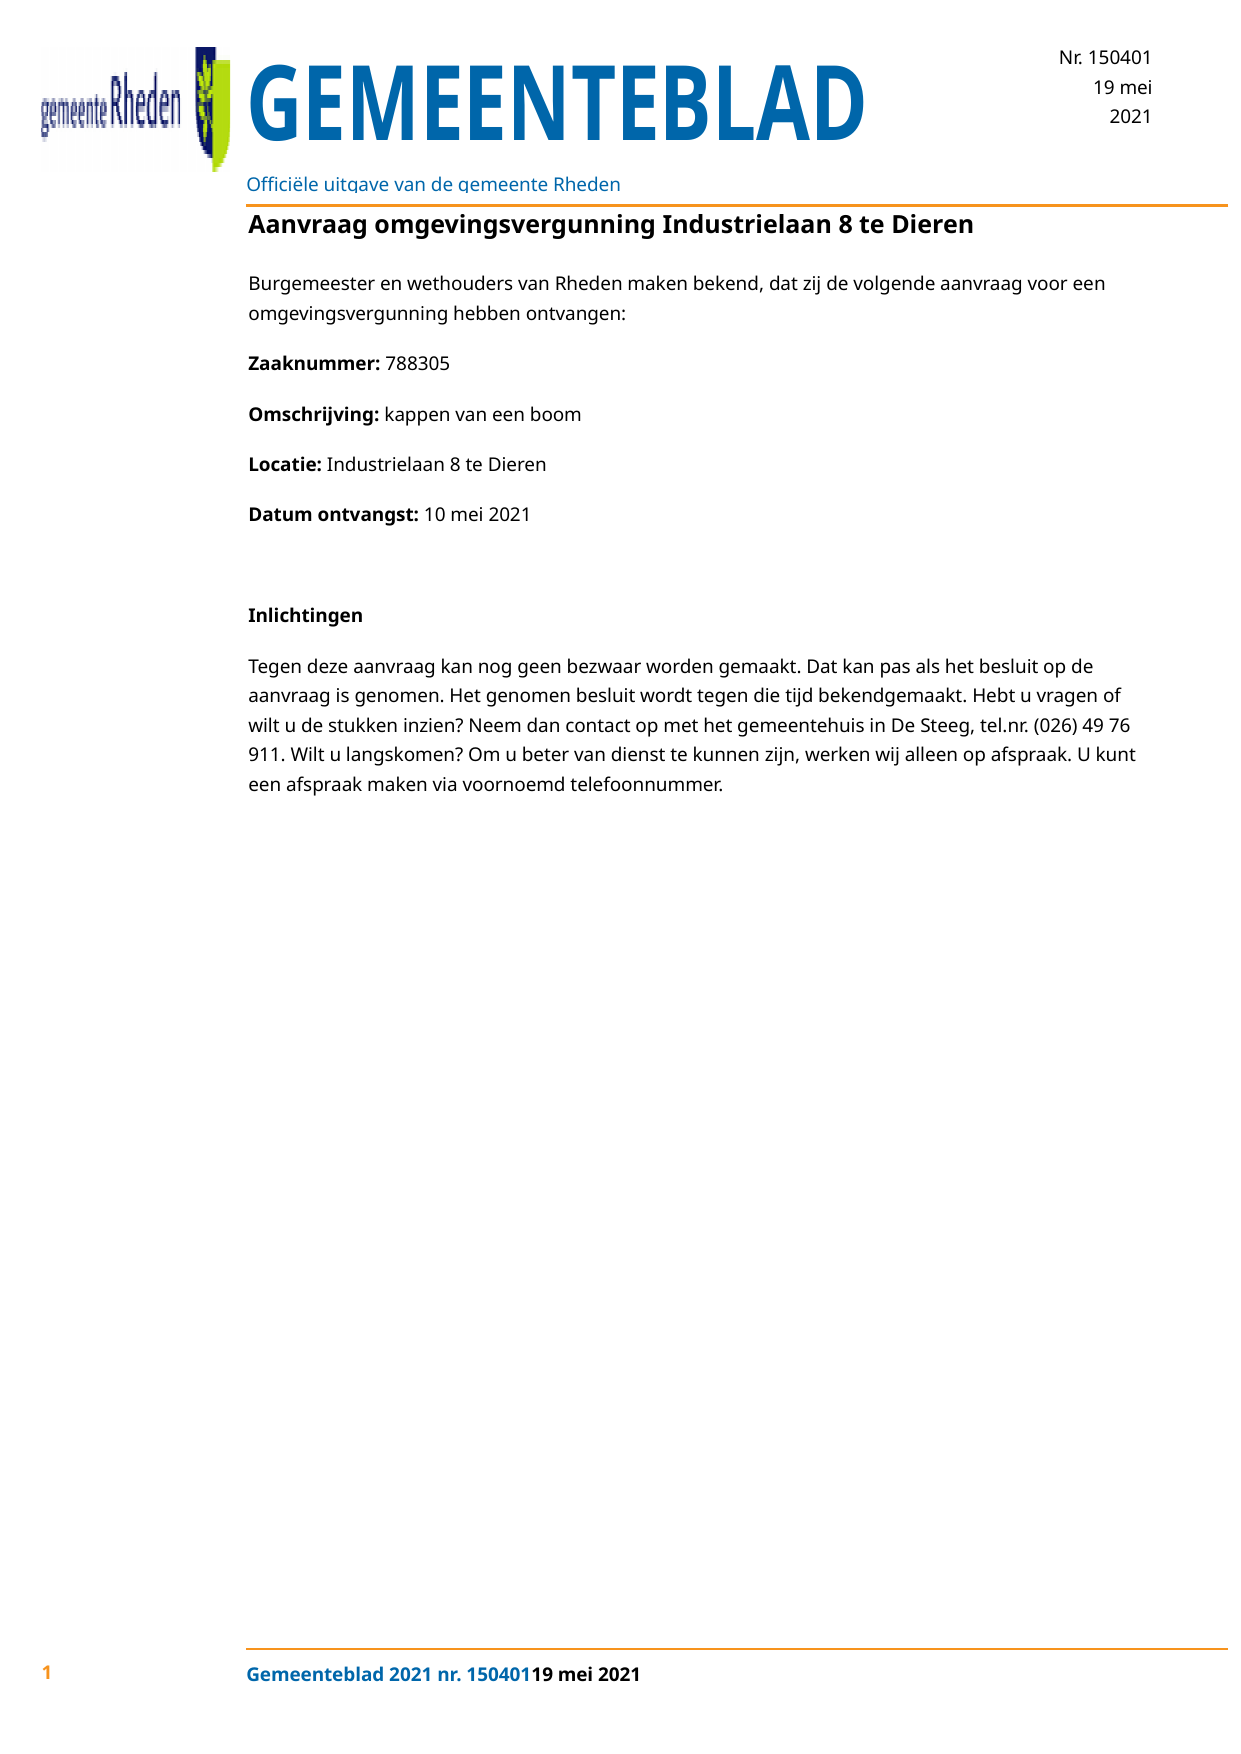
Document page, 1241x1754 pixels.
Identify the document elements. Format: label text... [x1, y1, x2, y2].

picture [41, 47, 231, 172]
text Inlichtingen [248, 602, 1152, 628]
text Tegen deze aanvraag kan nog geen bezwaar worden gemaakt. Dat kan pas als het besluit op de aanvraag is genomen. Het genomen besluit wordt tegen die tijd bekendgemaakt. Hebt u vragen of wilt u de stukken inzien? Neem dan contact op met het gemeentehuis in De Steeg, tel.nr. (026) 49 76 911. Wilt u langskomen? Om u beter van dienst te kunnen zijn, werken wij alleen op afspraak. U kunt een afspraak maken via voornoemd telefoonnummer. [248, 653, 1152, 797]
text Locatie: Industrielaan 8 te Dieren [248, 451, 1152, 477]
text Omschrijving: kappen van een boom [248, 401, 1152, 426]
text Datum ontvangst: 10 mei 2021 [248, 502, 1152, 527]
text Burgemeester en wethouders van Rheden maken bekend, dat zij de volgende aanvraag voor een omgevingsvergunning hebben ontvangen: [248, 270, 1152, 326]
text Zaaknummer: 788305 [248, 350, 1152, 376]
text Aanvraag omgevingsvergunning Industrielaan 8 te Dieren [248, 207, 1152, 241]
